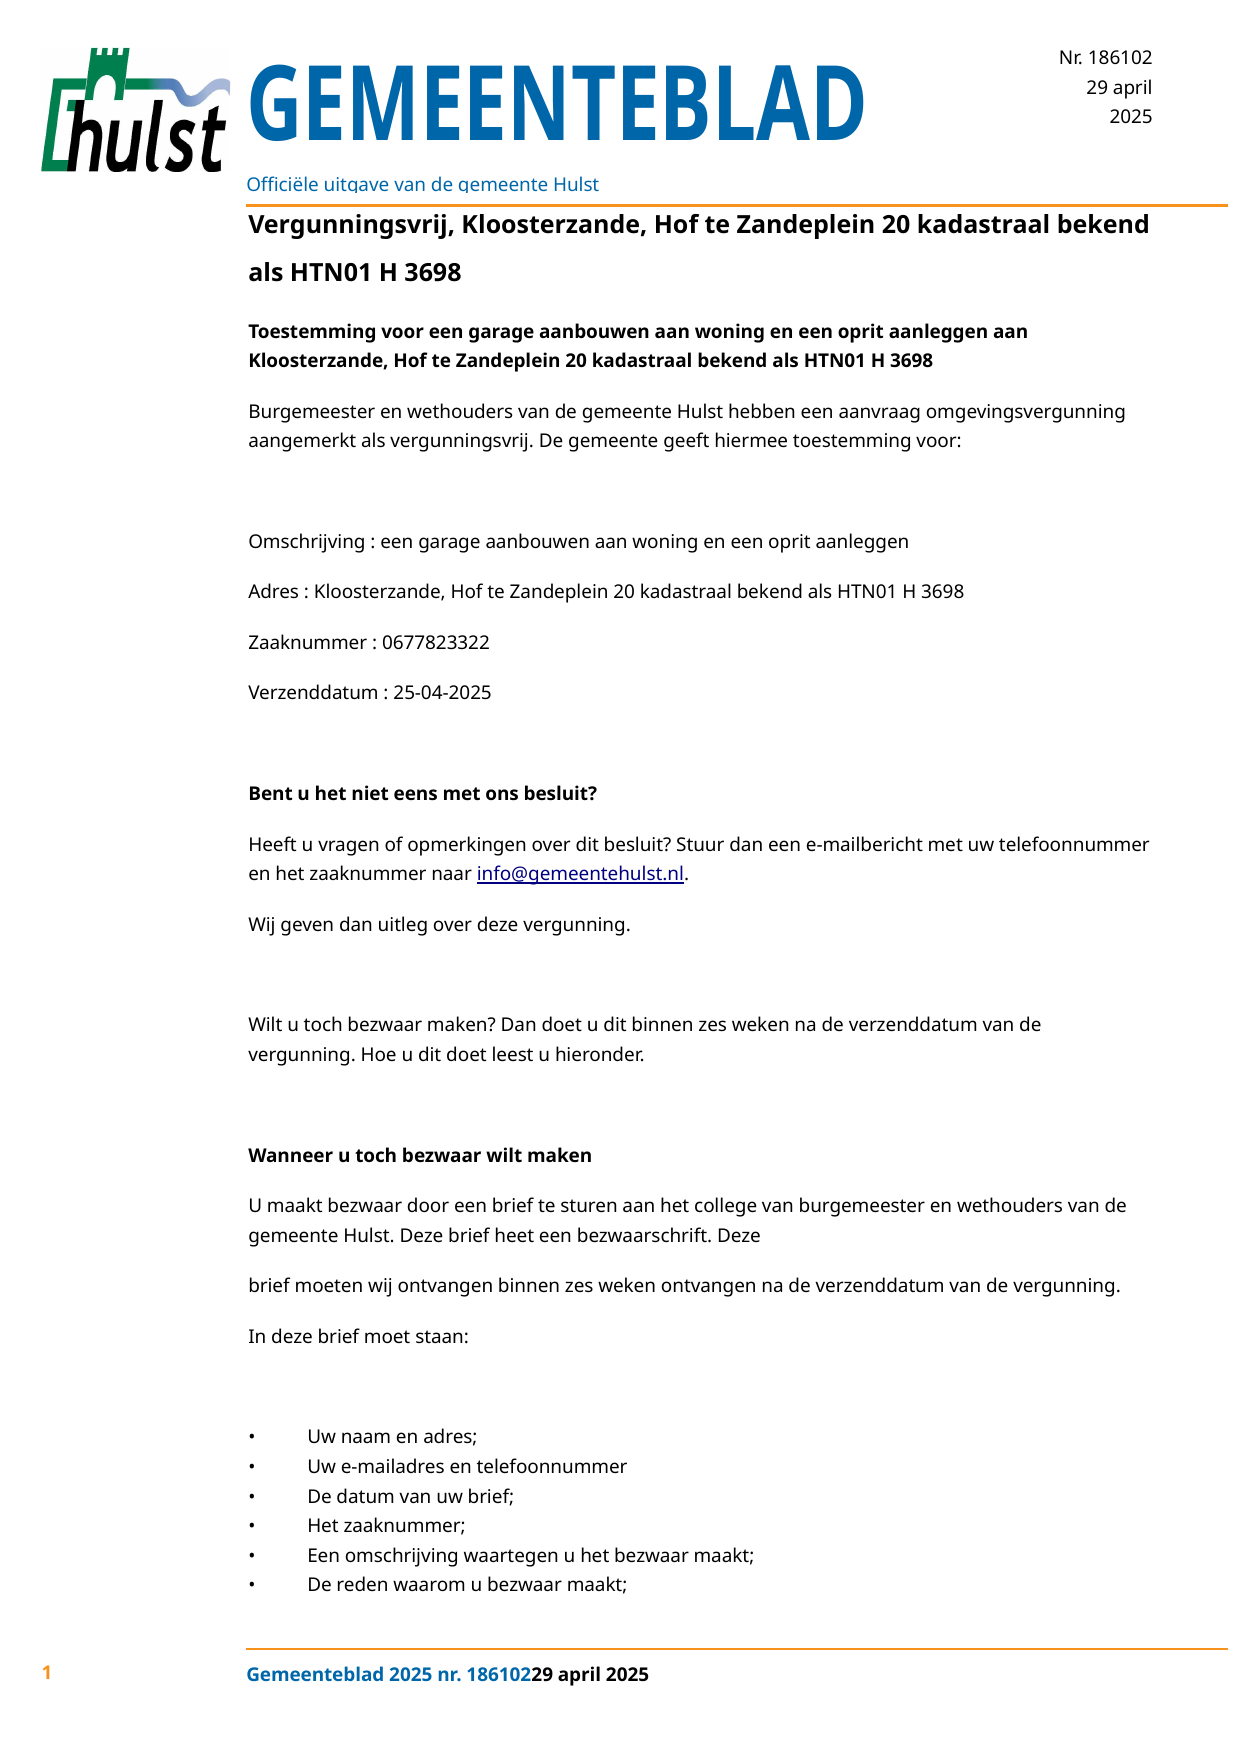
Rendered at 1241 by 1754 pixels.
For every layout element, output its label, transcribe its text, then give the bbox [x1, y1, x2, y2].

text Verzenddatum : 25-04-2025 [248, 679, 1152, 705]
list Het zaaknummer; [248, 1512, 1152, 1538]
picture [41, 47, 231, 172]
text Omschrijving : een garage aanbouwen aan woning en een oprit aanleggen [248, 528, 1152, 554]
text Heeft u vragen of opmerkingen over dit besluit? Stuur dan een e-mailbericht met uw telefoonnummer en het zaaknummer naar info@gemeentehulst.nl. [248, 831, 1152, 886]
text Zaaknummer : 0677823322 [248, 629, 1152, 655]
text U maakt bezwaar door een brief te sturen aan het college van burgemeester en wethouders van de gemeente Hulst. Deze brief heet een bezwaarschrift. Deze [248, 1192, 1152, 1248]
text Bent u het niet eens met ons besluit? [248, 780, 1152, 806]
list De datum van uw brief; [248, 1483, 1152, 1509]
list De reden waarom u bezwaar maakt; [248, 1572, 1152, 1597]
text Toestemming voor een garage aanbouwen aan woning en een oprit aanleggen aan Kloosterzande, Hof te Zandeplein 20 kadastraal bekend als HTN01 H 3698 [248, 318, 1152, 373]
text Burgemeester en wethouders van de gemeente Hulst hebben een aanvraag omgevingsvergunning aangemerkt als vergunningsvrij. De gemeente geeft hiermee toestemming voor: [248, 398, 1152, 453]
list Een omschrijving waartegen u het bezwaar maakt; [248, 1542, 1152, 1568]
text Adres : Kloosterzande, Hof te Zandeplein 20 kadastraal bekend als HTN01 H 3698 [248, 579, 1152, 604]
text brief moeten wij ontvangen binnen zes weken ontvangen na de verzenddatum van de vergunning. [248, 1272, 1152, 1298]
list Uw e-mailadres en telefoonnummer [248, 1453, 1152, 1479]
text Wanneer u toch bezwaar wilt maken [248, 1142, 1152, 1168]
list Uw naam en adres; [248, 1424, 1152, 1449]
text Wij geven dan uitleg over deze vergunning. [248, 911, 1152, 937]
text Wilt u toch bezwaar maken? Dan doet u dit binnen zes weken na de verzenddatum van de vergunning. Hoe u dit doet leest u hieronder. [248, 1012, 1152, 1067]
text Vergunningsvrij, Kloosterzande, Hof te Zandeplein 20 kadastraal bekend als HTN01 H 3698 [248, 207, 1152, 288]
text In deze brief moet staan: [248, 1323, 1152, 1349]
